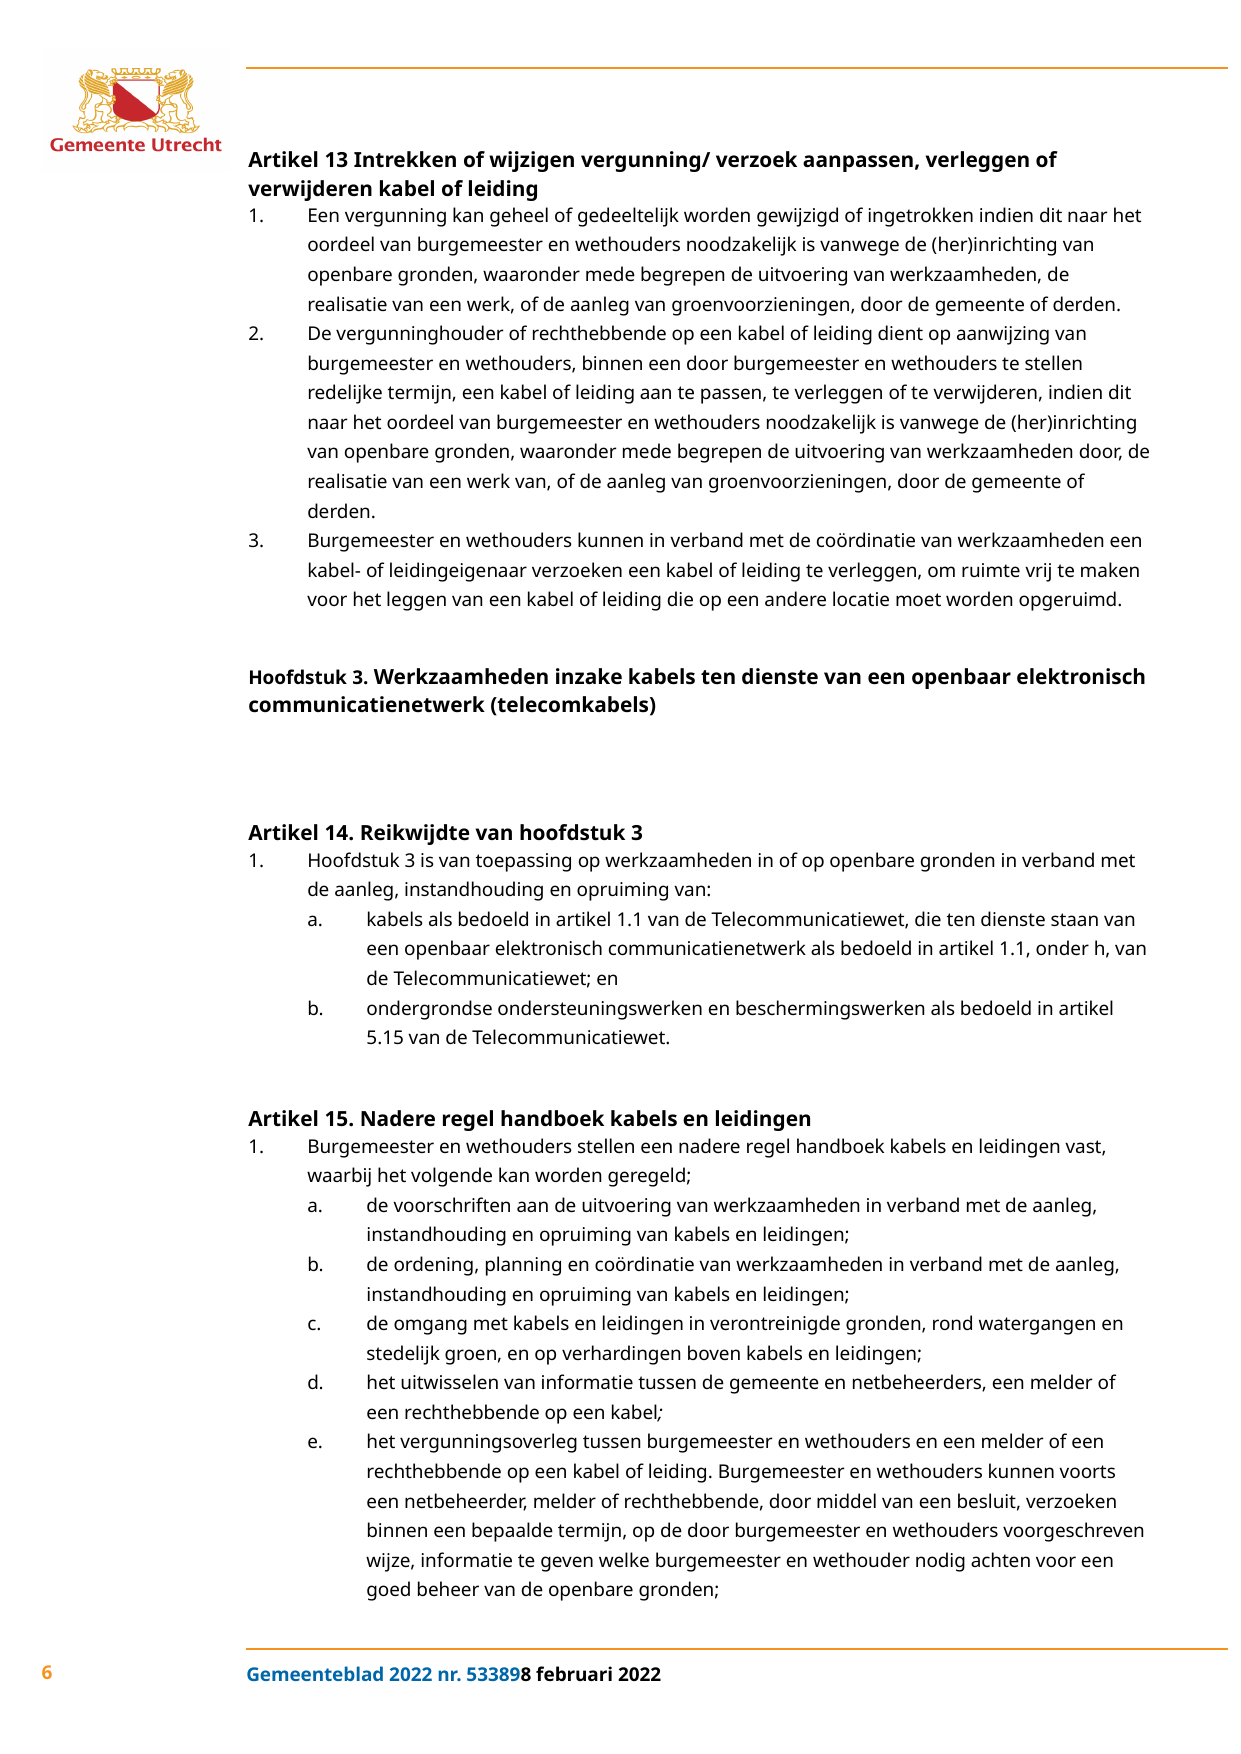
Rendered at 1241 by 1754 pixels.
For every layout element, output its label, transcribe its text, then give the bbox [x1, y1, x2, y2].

list Een vergunning kan geheel of gedeeltelijk worden gewijzigd of ingetrokken indien dit naar het oordeel van burgemeester en wethouders noodzakelijk is vanwege de (her)inrichting van openbare gronden, waaronder mede begrepen de uitvoering van werkzaamheden, de realisatie van een werk, of de aanleg van groenvoorzieningen, door de gemeente of derden. [248, 202, 1152, 317]
list Hoofdstuk 3 is van toepassing op werkzaamheden in of op openbare gronden in verband met de aanleg, instandhouding en opruiming van: [248, 847, 1152, 902]
list de ordening, planning en coördinatie van werkzaamheden in verband met de aanleg, instandhouding en opruiming van kabels en leidingen; [307, 1251, 1152, 1306]
list Burgemeester en wethouders kunnen in verband met de coördinatie van werkzaamheden een kabel- of leidingeigenaar verzoeken een kabel of leiding te verleggen, om ruimte vrij te maken voor het leggen van een kabel of leiding die op een andere locatie moet worden opgeruimd. [248, 527, 1152, 612]
text Artikel 14. Reikwijdte van hoofdstuk 3 [248, 818, 1152, 847]
list Burgemeester en wethouders stellen een nadere regel handboek kabels en leidingen vast, waarbij het volgende kan worden geregeld; [248, 1133, 1152, 1188]
list kabels als bedoeld in artikel 1.1 van de Telecommunicatiewet, die ten dienste staan van een openbaar elektronisch communicatienetwerk als bedoeld in artikel 1.1, onder h, van de Telecommunicatiewet; en [307, 906, 1152, 991]
picture [41, 47, 231, 172]
text Hoofdstuk 3. Werkzaamheden inzake kabels ten dienste van een openbaar elektronisch communicatienetwerk (telecomkabels) [248, 662, 1152, 719]
list de voorschriften aan de uitvoering van werkzaamheden in verband met de aanleg, instandhouding en opruiming van kabels en leidingen; [307, 1192, 1152, 1247]
text Artikel 15. Nadere regel handboek kabels en leidingen [248, 1104, 1152, 1133]
list de omgang met kabels en leidingen in verontreinigde gronden, rond watergangen en stedelijk groen, en op verhardingen boven kabels en leidingen; [307, 1310, 1152, 1366]
text Artikel 13 Intrekken of wijzigen vergunning/ verzoek aanpassen, verleggen of verwijderen kabel of leiding [248, 145, 1152, 202]
list De vergunninghouder of rechthebbende op een kabel of leiding dient op aanwijzing van burgemeester en wethouders, binnen een door burgemeester en wethouders te stellen redelijke termijn, een kabel of leiding aan te passen, te verleggen of te verwijderen, indien dit naar het oordeel van burgemeester en wethouders noodzakelijk is vanwege de (her)inrichting van openbare gronden, waaronder mede begrepen de uitvoering van werkzaamheden door, de realisatie van een werk van, of de aanleg van groenvoorzieningen, door de gemeente of derden. [248, 320, 1152, 524]
list het uitwisselen van informatie tussen de gemeente en netbeheerders, een melder of een rechthebbende op een kabel; [307, 1369, 1152, 1425]
list het vergunningsoverleg tussen burgemeester en wethouders en een melder of een rechthebbende op een kabel of leiding. Burgemeester en wethouders kunnen voorts een netbeheerder, melder of rechthebbende, door middel van een besluit, verzoeken binnen een bepaalde termijn, op de door burgemeester en wethouders voorgeschreven wijze, informatie te geven welke burgemeester en wethouder nodig achten voor een goed beheer van de openbare gronden; [307, 1429, 1152, 1602]
list ondergrondse ondersteuningswerken en beschermingswerken als bedoeld in artikel 5.15 van de Telecommunicatiewet. [307, 995, 1152, 1050]
